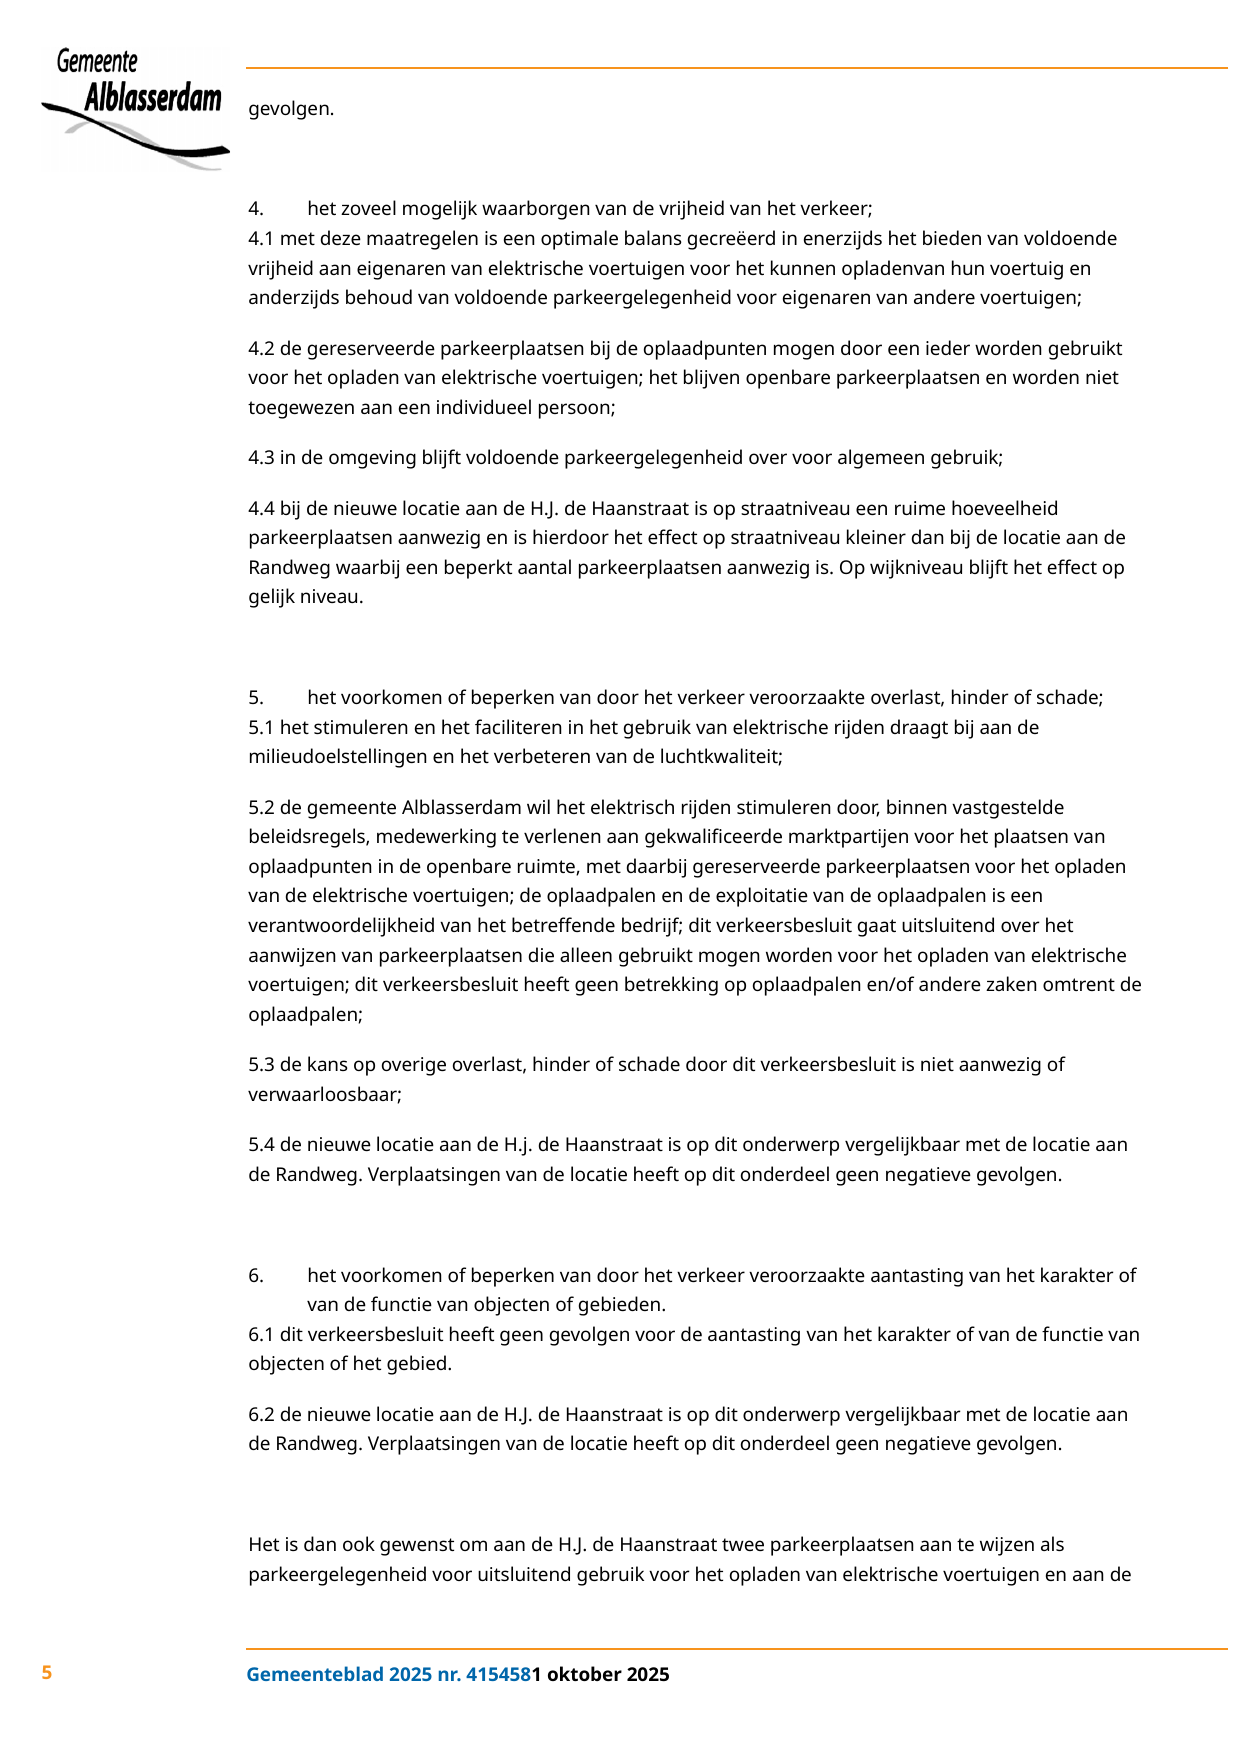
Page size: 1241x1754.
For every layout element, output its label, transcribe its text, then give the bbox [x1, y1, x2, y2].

text 4.2 de gereserveerde parkeerplaatsen bij de oplaadpunten mogen door een ieder worden gebruikt voor het opladen van elektrische voertuigen; het blijven openbare parkeerplaatsen en worden niet toegewezen aan een individueel persoon; [248, 335, 1152, 420]
picture [41, 47, 231, 172]
text 6.2 de nieuwe locatie aan de H.J. de Haanstraat is op dit onderwerp vergelijkbaar met de locatie aan de Randweg. Verplaatsingen van de locatie heeft op dit onderdeel geen negatieve gevolgen. [248, 1401, 1152, 1456]
text Het is dan ook gewenst om aan de H.J. de Haanstraat twee parkeerplaatsen aan te wijzen als parkeergelegenheid voor uitsluitend gebruik voor het opladen van elektrische voertuigen en aan de [248, 1531, 1152, 1587]
text 4.3 in de omgeving blijft voldoende parkeergelegenheid over voor algemeen gebruik; [248, 444, 1152, 470]
text 6.1 dit verkeersbesluit heeft geen gevolgen voor de aantasting van het karakter of van de functie van objecten of het gebied. [248, 1321, 1152, 1376]
list het voorkomen of beperken van door het verkeer veroorzaakte aantasting van het karakter of van de functie van objecten of gebieden. [248, 1262, 1152, 1317]
text gevolgen. [248, 95, 1152, 121]
list het voorkomen of beperken van door het verkeer veroorzaakte overlast, hinder of schade; [248, 684, 1152, 710]
text 5.2 de gemeente Alblasserdam wil het elektrisch rijden stimuleren door, binnen vastgestelde beleidsregels, medewerking te verlenen aan gekwalificeerde marktpartijen voor het plaatsen van oplaadpunten in de openbare ruimte, met daarbij gereserveerde parkeerplaatsen voor het opladen van de elektrische voertuigen; de oplaadpalen en de exploitatie van de oplaadpalen is een verantwoordelijkheid van het betreffende bedrijf; dit verkeersbesluit gaat uitsluitend over het aanwijzen van parkeerplaatsen die alleen gebruikt mogen worden voor het opladen van elektrische voertuigen; dit verkeersbesluit heeft geen betrekking op oplaadpalen en/of andere zaken omtrent de oplaadpalen; [248, 794, 1152, 1027]
text 5.1 het stimuleren en het faciliteren in het gebruik van elektrische rijden draagt bij aan de milieudoelstellingen en het verbeteren van de luchtkwaliteit; [248, 714, 1152, 769]
text 5.4 de nieuwe locatie aan de H.j. de Haanstraat is op dit onderwerp vergelijkbaar met de locatie aan de Randweg. Verplaatsingen van de locatie heeft op dit onderdeel geen negatieve gevolgen. [248, 1131, 1152, 1187]
text 4.1 met deze maatregelen is een optimale balans gecreëerd in enerzijds het bieden van voldoende vrijheid aan eigenaren van elektrische voertuigen voor het kunnen opladenvan hun voertuig en anderzijds behoud van voldoende parkeergelegenheid voor eigenaren van andere voertuigen; [248, 225, 1152, 310]
text 4.4 bij de nieuwe locatie aan de H.J. de Haanstraat is op straatniveau een ruime hoeveelheid parkeerplaatsen aanwezig en is hierdoor het effect op straatniveau kleiner dan bij de locatie aan de Randweg waarbij een beperkt aantal parkeerplaatsen aanwezig is. Op wijkniveau blijft het effect op gelijk niveau. [248, 495, 1152, 609]
list het zoveel mogelijk waarborgen van de vrijheid van het verkeer; [248, 196, 1152, 221]
text 5.3 de kans op overige overlast, hinder of schade door dit verkeersbesluit is niet aanwezig of verwaarloosbaar; [248, 1051, 1152, 1107]
